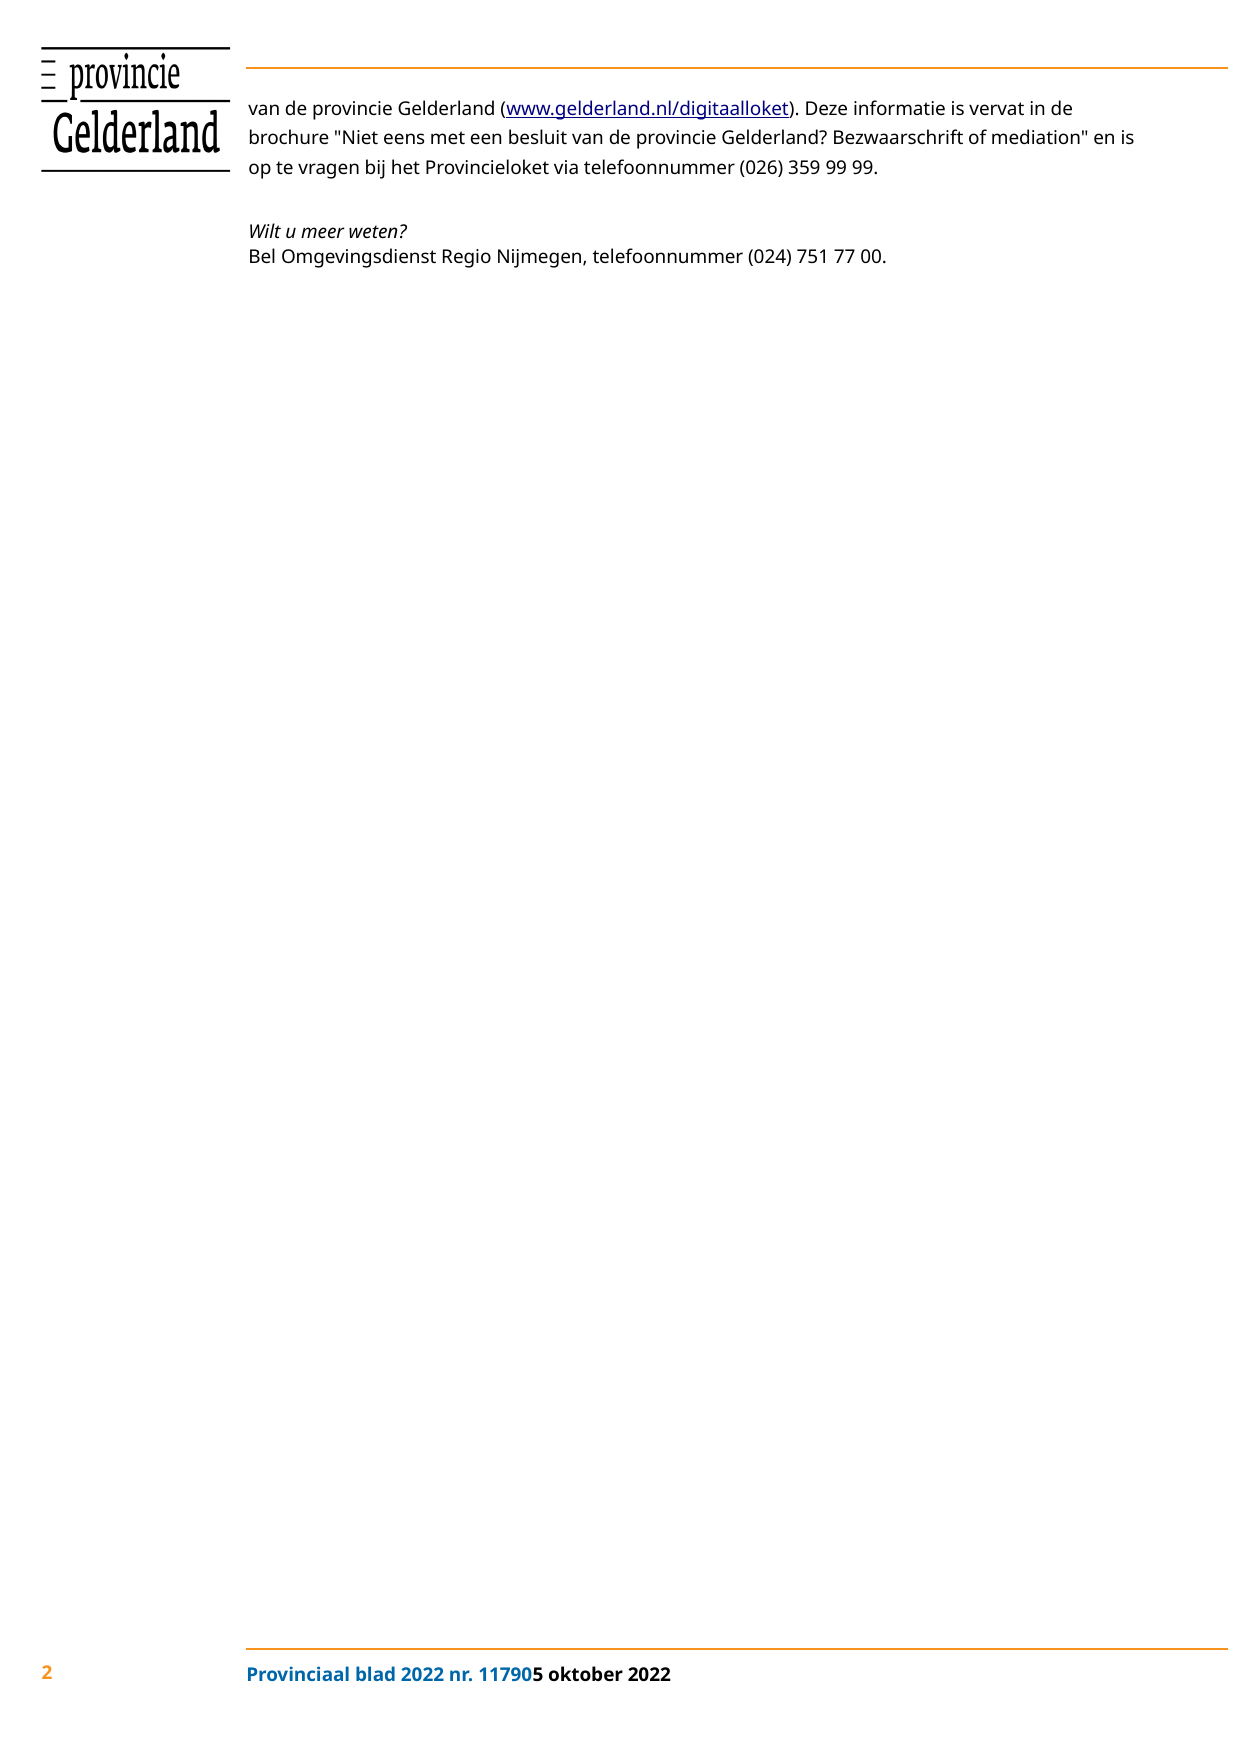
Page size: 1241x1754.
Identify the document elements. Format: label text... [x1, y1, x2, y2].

text Bel Omgevingsdienst Regio Nijmegen, telefoonnummer (024) 751 77 00. [248, 244, 1152, 269]
picture [41, 47, 231, 172]
text Wilt u meer weten? [248, 218, 1152, 244]
text van de provincie Gelderland (www.gelderland.nl/digitaalloket). Deze informatie is vervat in de brochure "Niet eens met een besluit van de provincie Gelderland? Bezwaarschrift of mediation" en is op te vragen bij het Provincieloket via telefoonnummer (026) 359 99 99. [248, 95, 1152, 180]
